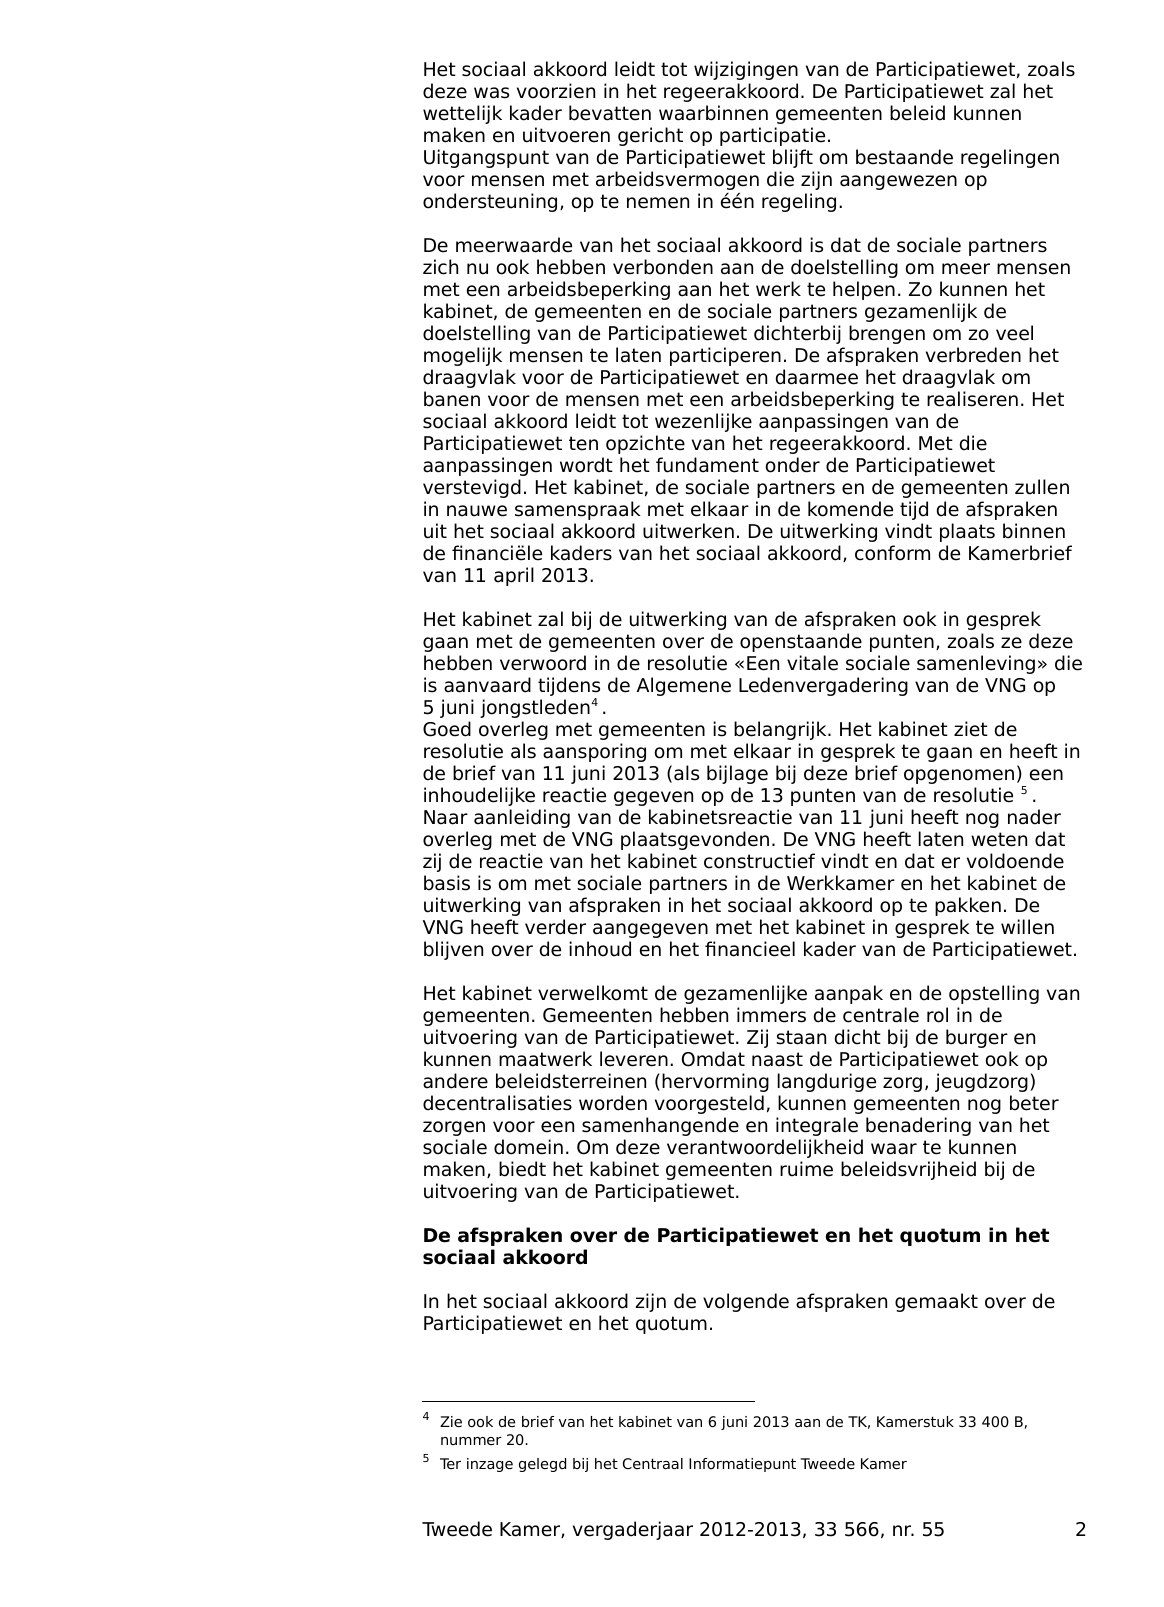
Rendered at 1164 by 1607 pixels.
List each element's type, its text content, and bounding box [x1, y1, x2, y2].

text De meerwaarde van het sociaal akkoord is dat de sociale partners zich nu ook hebben verbonden aan de doelstelling om meer mensen met een arbeidsbeperking aan het werk te helpen. Zo kunnen het kabinet, de gemeenten en de sociale partners gezamenlijk de doelstelling van de Participatiewet dichterbij brengen om zo veel mogelijk mensen te laten participeren. De afspraken verbreden het draagvlak voor de Participatiewet en daarmee het draagvlak om banen voor de mensen met een arbeidsbeperking te realiseren. Het sociaal akkoord leidt tot wezenlijke aanpassingen van de Participatiewet ten opzichte van het regeerakkoord. Met die aanpassingen wordt het fundament onder de Participatiewet verstevigd. Het kabinet, de sociale partners en de gemeenten zullen in nauwe samenspraak met elkaar in de komende tijd de afspraken uit het sociaal akkoord uitwerken. De uitwerking vindt plaats binnen de financiële kaders van het sociaal akkoord, conform de Kamerbrief van 11 april 2013. [422, 235, 1087, 587]
text In het sociaal akkoord zijn de volgende afspraken gemaakt over de Participatiewet en het quotum. [422, 1291, 1087, 1335]
text Zie ook de brief van het kabinet van 6 juni 2013 aan de TK, Kamerstuk 33 400 B, nummer 20. [422, 1410, 1087, 1449]
text Uitgangspunt van de Participatiewet blijft om bestaande regelingen voor mensen met arbeidsvermogen die zijn aangewezen op ondersteuning, op te nemen in één regeling. [422, 147, 1087, 213]
text Het kabinet verwelkomt de gezamenlijke aanpak en de opstelling van gemeenten. Gemeenten hebben immers de centrale rol in de uitvoering van de Participatiewet. Zij staan dicht bij de burger en kunnen maatwerk leveren. Omdat naast de Participatiewet ook op andere beleidsterreinen (hervorming langdurige zorg, jeugdzorg) decentralisaties worden voorgesteld, kunnen gemeenten nog beter zorgen voor een samenhangende en integrale benadering van het sociale domein. Om deze verantwoordelijkheid waar te kunnen maken, biedt het kabinet gemeenten ruime beleidsvrijheid bij de uitvoering van de Participatiewet. [422, 983, 1087, 1203]
subtitle De afspraken over de Participatiewet en het quotum in het sociaal akkoord [422, 1225, 1087, 1269]
text Het sociaal akkoord leidt tot wijzigingen van de Participatiewet, zoals deze was voorzien in het regeerakkoord. De Participatiewet zal het wettelijk kader bevatten waarbinnen gemeenten beleid kunnen maken en uitvoeren gericht op participatie. [422, 59, 1087, 147]
text Goed overleg met gemeenten is belangrijk. Het kabinet ziet de resolutie als aansporing om met elkaar in gesprek te gaan en heeft in de brief van 11 juni 2013 (als bijlage bij deze brief opgenomen) een inhoudelijke reactie gegeven op de 13 punten van de resolutie . Naar aanleiding van de kabinetsreactie van 11 juni heeft nog nader overleg met de VNG plaatsgevonden. De VNG heeft laten weten dat zij de reactie van het kabinet constructief vindt en dat er voldoende basis is om met sociale partners in de Werkkamer en het kabinet de uitwerking van afspraken in het sociaal akkoord op te pakken. De VNG heeft verder aangegeven met het kabinet in gesprek te willen blijven over de inhoud en het financieel kader van de Participatiewet. [422, 719, 1087, 961]
text Het kabinet zal bij de uitwerking van de afspraken ook in gesprek gaan met de gemeenten over de openstaande punten, zoals ze deze hebben verwoord in de resolutie «Een vitale sociale samenleving» die is aanvaard tijdens de Algemene Ledenvergadering van de VNG op 5 juni jongstleden. [422, 609, 1087, 719]
text Ter inzage gelegd bij het Centraal Informatiepunt Tweede Kamer [422, 1452, 1087, 1474]
